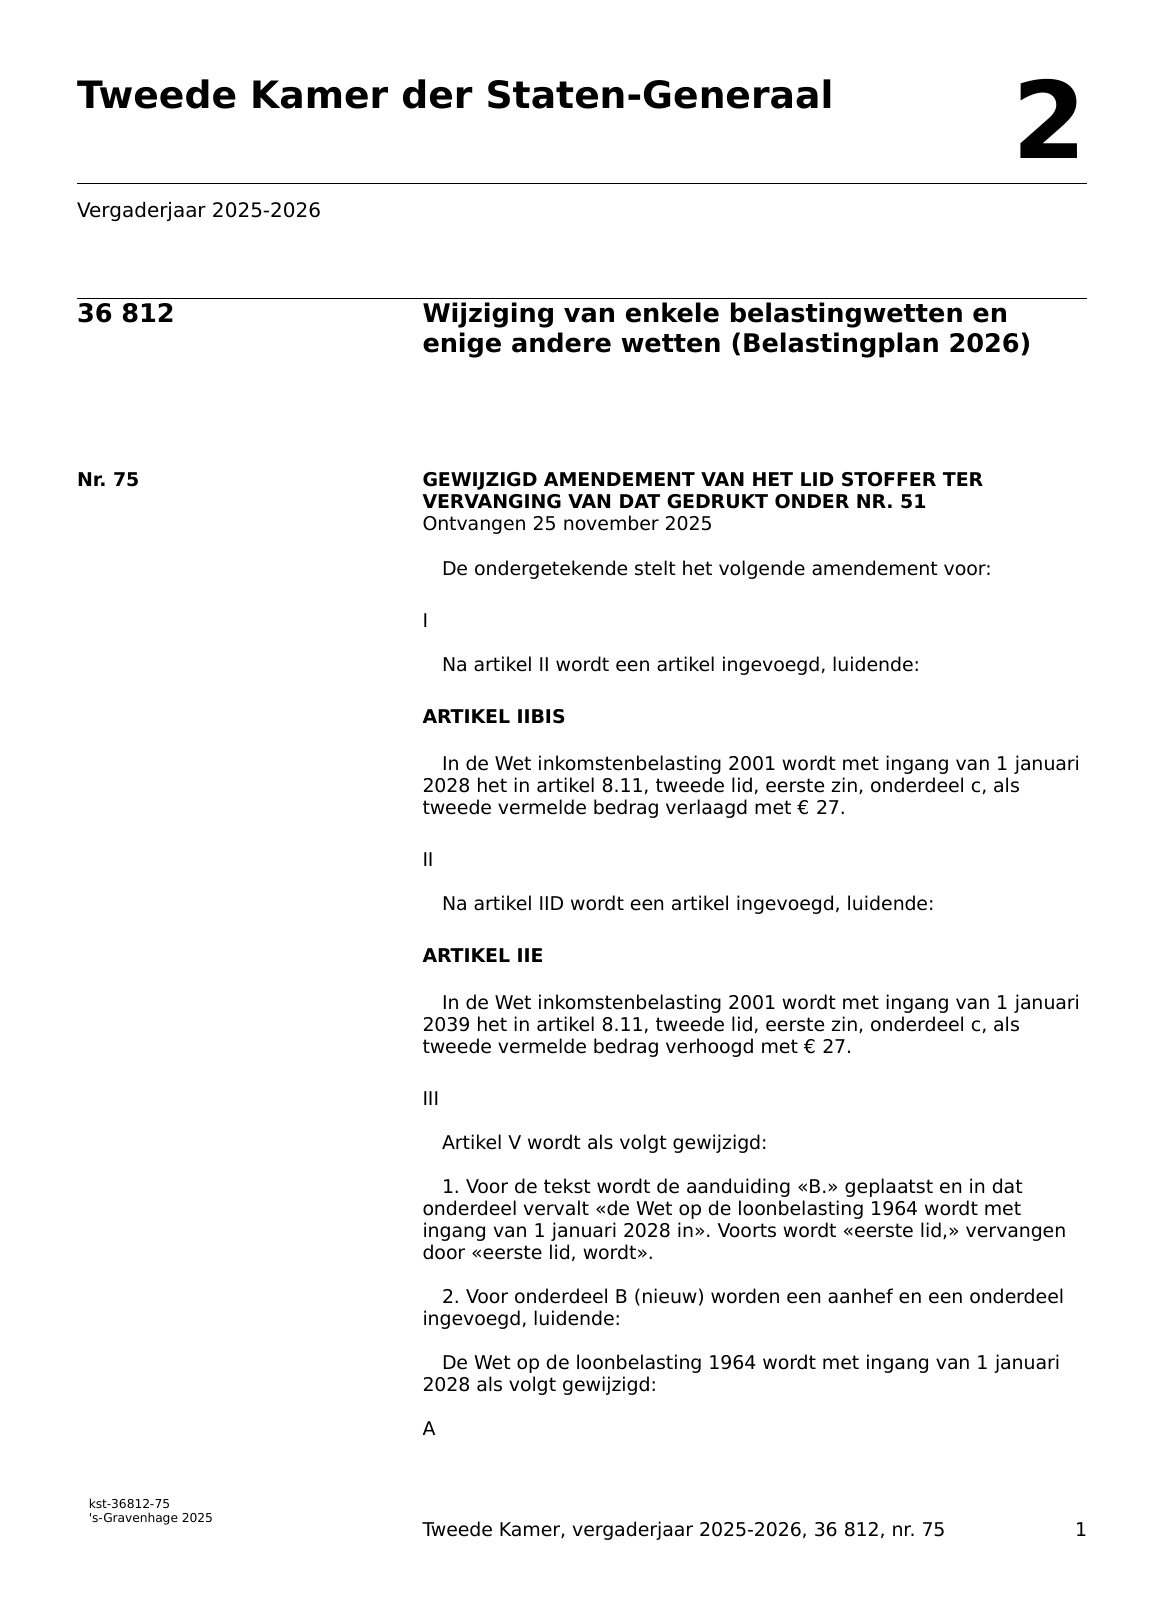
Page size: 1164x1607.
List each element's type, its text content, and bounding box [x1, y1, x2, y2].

subtitle II [422, 848, 1087, 871]
text 2. Voor onderdeel B (nieuw) worden een aanhef en een onderdeel ingevoegd, luidende: [422, 1286, 1087, 1330]
text De ondergetekende stelt het volgende amendement voor: [422, 557, 1087, 579]
table_header 2 [886, 59, 1087, 183]
subtitle 36 812 Wijziging van enkele belastingwetten en enige andere wetten (Belastingplan 2026) [77, 299, 1087, 358]
subtitle ARTIKEL IIBIS [422, 706, 1087, 728]
text kst-36812-75 [88, 1497, 323, 1511]
text Artikel V wordt als volgt gewijzigd: [422, 1132, 1087, 1154]
text De Wet op de loonbelasting 1964 wordt met ingang van 1 januari 2028 als volgt gewijzigd: [422, 1352, 1087, 1396]
text Ontvangen 25 november 2025 [422, 513, 1087, 535]
subtitle I [422, 609, 1087, 631]
subtitle Nr. 75 GEWIJZIGD AMENDEMENT VAN HET LID STOFFER TER VERVANGING VAN DAT GEDRUKT ONDER NR. 51 [77, 469, 1087, 513]
text In de Wet inkomstenbelasting 2001 wordt met ingang van 1 januari 2028 het in artikel 8.11, tweede lid, eerste zin, onderdeel c, als tweede vermelde bedrag verlaagd met € 27. [422, 753, 1087, 818]
text A [422, 1418, 1087, 1440]
text Na artikel IID wordt een artikel ingevoegd, luidende: [422, 893, 1087, 915]
text Na artikel II wordt een artikel ingevoegd, luidende: [422, 654, 1087, 676]
text In de Wet inkomstenbelasting 2001 wordt met ingang van 1 januari 2039 het in artikel 8.11, tweede lid, eerste zin, onderdeel c, als tweede vermelde bedrag verhoogd met € 27. [422, 992, 1087, 1058]
table_header Tweede Kamer der Staten-Generaal [77, 59, 886, 183]
text 1. Voor de tekst wordt de aanduiding «B.» geplaatst en in dat onderdeel vervalt «de Wet op de loonbelasting 1964 wordt met ingang van 1 januari 2028 in». Voorts wordt «eerste lid,» vervangen door «eerste lid, wordt». [422, 1176, 1087, 1264]
text 's-Gravenhage 2025 [88, 1511, 323, 1525]
subtitle III [422, 1088, 1087, 1109]
table_cell Vergaderjaar 2025-2026 [77, 184, 1087, 298]
subtitle ARTIKEL IIE [422, 945, 1087, 967]
